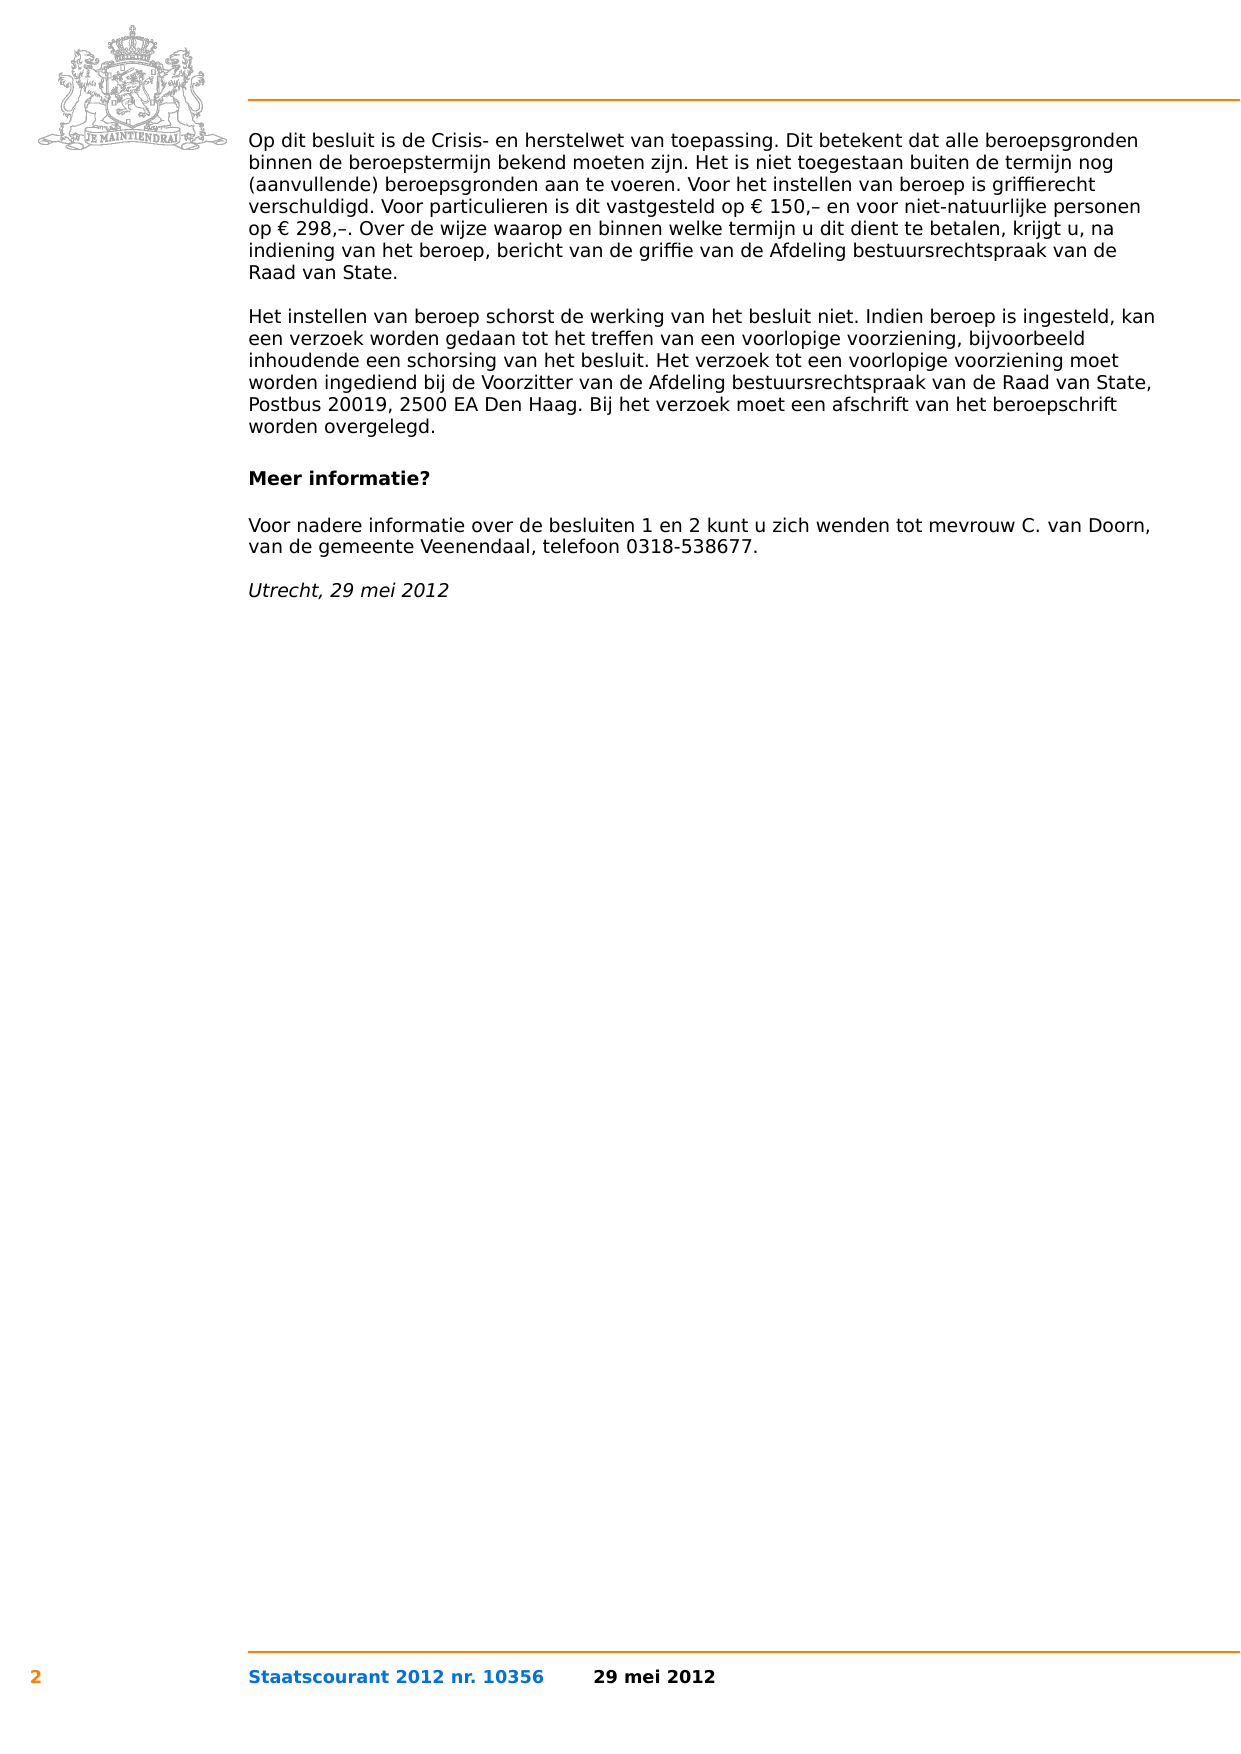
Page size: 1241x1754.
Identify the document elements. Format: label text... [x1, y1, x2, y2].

text Voor nadere informatie over de besluiten 1 en 2 kunt u zich wenden tot mevrouw C. van Doorn, van de gemeente Veenendaal, telefoon 0318-538677. [248, 514, 1163, 558]
text Utrecht, 29 mei 2012 [248, 580, 1163, 602]
picture [38, 25, 227, 150]
text Op dit besluit is de Crisis- en herstelwet van toepassing. Dit betekent dat alle beroepsgronden binnen de beroepstermijn bekend moeten zijn. Het is niet toegestaan buiten de termijn nog (aanvullende) beroepsgronden aan te voeren. Voor het instellen van beroep is griffierecht verschuldigd. Voor particulieren is dit vastgesteld op € 150,– en voor niet-natuurlijke personen op € 298,–. Over de wijze waarop en binnen welke termijn u dit dient te betalen, krijgt u, na indiening van het beroep, bericht van de griffie van de Afdeling bestuursrechtspraak van de Raad van State. [248, 130, 1163, 284]
text Het instellen van beroep schorst de werking van het besluit niet. Indien beroep is ingesteld, kan een verzoek worden gedaan tot het treffen van een voorlopige voorziening, bijvoorbeeld inhoudende een schorsing van het besluit. Het verzoek tot een voorlopige voorziening moet worden ingediend bij de Voorzitter van de Afdeling bestuursrechtspraak van de Raad van State, Postbus 20019, 2500 EA Den Haag. Bij het verzoek moet een afschrift van het beroepschrift worden overgelegd. [248, 306, 1163, 437]
subtitle Meer informatie? [248, 467, 1163, 489]
